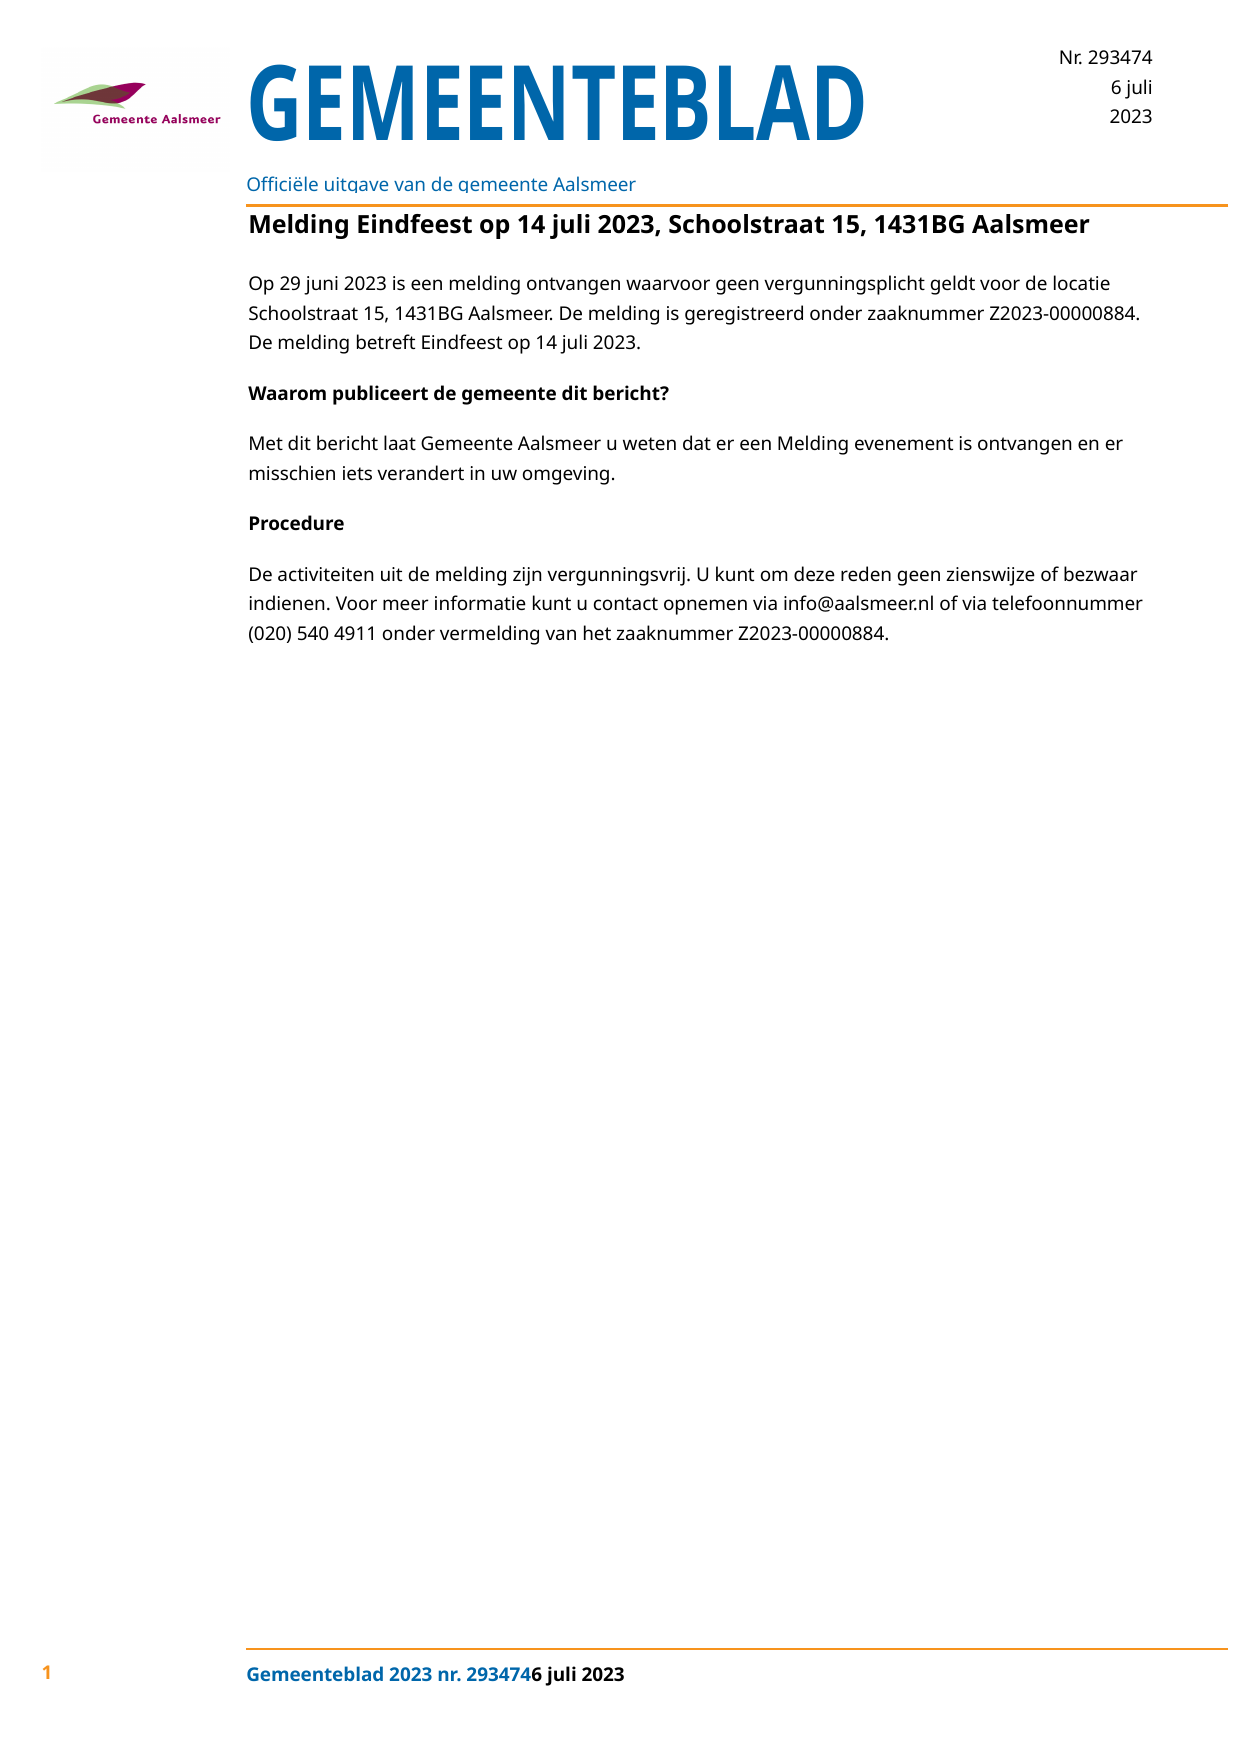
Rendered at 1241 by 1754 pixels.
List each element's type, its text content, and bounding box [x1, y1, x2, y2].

text Op 29 juni 2023 is een melding ontvangen waarvoor geen vergunningsplicht geldt voor de locatie Schoolstraat 15, 1431BG Aalsmeer. De melding is geregistreerd onder zaaknummer Z2023-00000884. De melding betreft Eindfeest op 14 juli 2023. [248, 270, 1152, 355]
text Waarom publiceert de gemeente dit bericht? [248, 380, 1152, 406]
text Procedure [248, 510, 1152, 536]
text Melding Eindfeest op 14 juli 2023, Schoolstraat 15, 1431BG Aalsmeer [248, 207, 1152, 241]
picture [41, 47, 231, 172]
text Met dit bericht laat Gemeente Aalsmeer u weten dat er een Melding evenement is ontvangen en er misschien iets verandert in uw omgeving. [248, 430, 1152, 486]
text De activiteiten uit de melding zijn vergunningsvrij. U kunt om deze reden geen zienswijze of bezwaar indienen. Voor meer informatie kunt u contact opnemen via info@aalsmeer.nl of via telefoonnummer (020) 540 4911 onder vermelding van het zaaknummer Z2023-00000884. [248, 561, 1152, 646]
